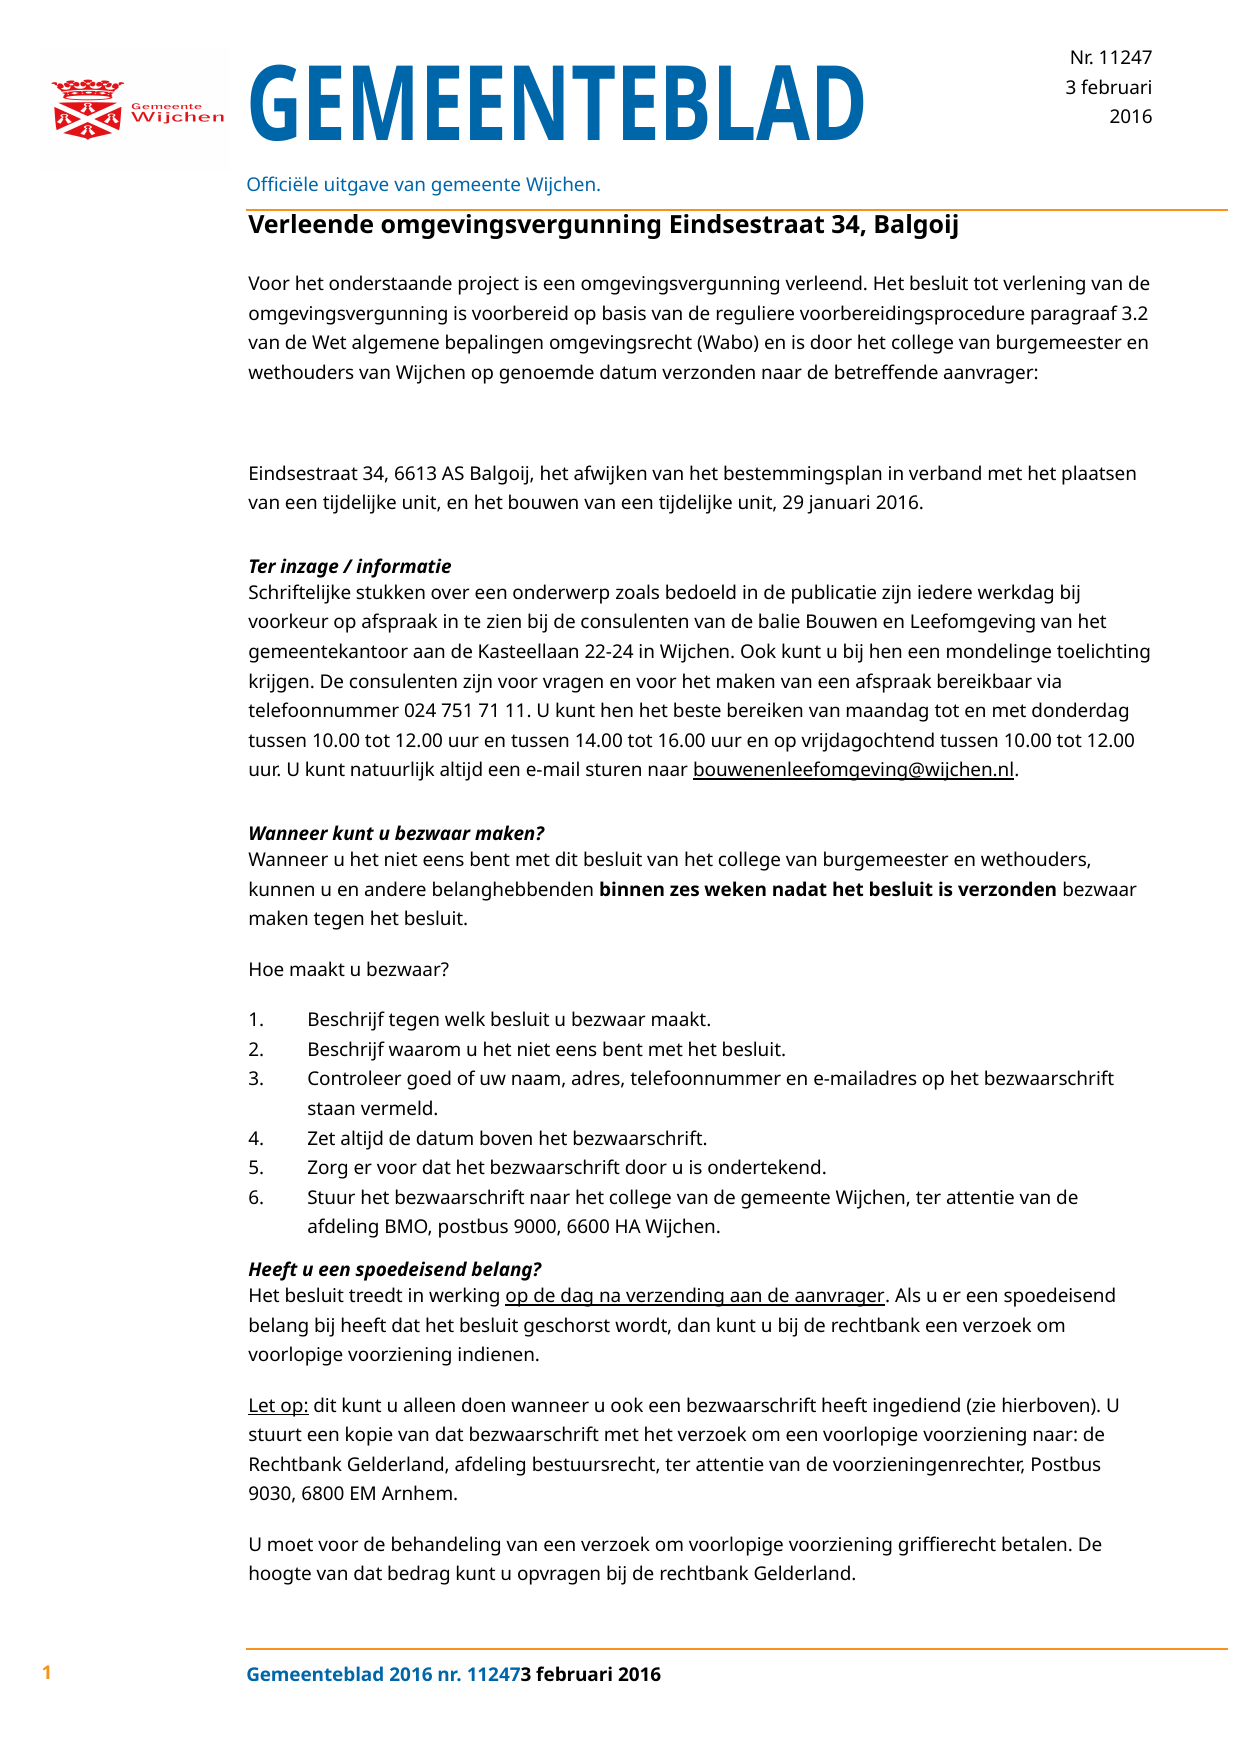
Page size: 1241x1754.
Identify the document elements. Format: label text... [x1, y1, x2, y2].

list Beschrijf waarom u het niet eens bent met het besluit. [248, 1036, 1152, 1062]
text Wanneer u het niet eens bent met dit besluit van het college van burgemeester en wethouders, kunnen u en andere belanghebbenden binnen zes weken nadat het besluit is verzonden bezwaar maken tegen het besluit. [248, 846, 1152, 931]
text Voor het onderstaande project is een omgevingsvergunning verleend. Het besluit tot verlening van de omgevingsvergunning is voorbereid op basis van de reguliere voorbereidingsprocedure paragraaf 3.2 van de Wet algemene bepalingen omgevingsrecht (Wabo) en is door het college van burgemeester en wethouders van Wijchen op genoemde datum verzonden naar de betreffende aanvrager: [248, 270, 1152, 385]
list Beschrijf tegen welk besluit u bezwaar maakt. [248, 1006, 1152, 1032]
text Heeft u een spoedeisend belang? [248, 1257, 1152, 1282]
text U moet voor de behandeling van een verzoek om voorlopige voorziening griffierecht betalen. De hoogte van dat bedrag kunt u opvragen bij de rechtbank Gelderland. [248, 1531, 1152, 1586]
list Zorg er voor dat het bezwaarschrift door u is ondertekend. [248, 1154, 1152, 1180]
text Verleende omgevingsvergunning Eindsestraat 34, Balgoij [248, 211, 1152, 241]
list Zet altijd de datum boven het bezwaarschrift. [248, 1125, 1152, 1150]
text Schriftelijke stukken over een onderwerp zoals bedoeld in de publicatie zijn iedere werkdag bij voorkeur op afspraak in te zien bij de consulenten van de balie Bouwen en Leefomgeving van het gemeentekantoor aan de Kasteellaan 22-24 in Wijchen. Ook kunt u bij hen een mondelinge toelichting krijgen. De consulenten zijn voor vragen en voor het maken van een afspraak bereikbaar via telefoonnummer 024 751 71 11. U kunt hen het beste bereiken van maandag tot en met donderdag tussen 10.00 tot 12.00 uur en tussen 14.00 tot 16.00 uur en op vrijdagochtend tussen 10.00 tot 12.00 uur. U kunt natuurlijk altijd een e-mail sturen naar bouwenenleefomgeving@wijchen.nl. [248, 579, 1152, 782]
text Eindsestraat 34, 6613 AS Balgoij, het afwijken van het bestemmingsplan in verband met het plaatsen van een tijdelijke unit, en het bouwen van een tijdelijke unit, 29 januari 2016. [248, 460, 1152, 515]
list Controleer goed of uw naam, adres, telefoonnummer en e-mailadres op het bezwaarschrift staan vermeld. [248, 1066, 1152, 1121]
text Wanneer kunt u bezwaar maken? [248, 821, 1152, 846]
text Let op: dit kunt u alleen doen wanneer u ook een bezwaarschrift heeft ingediend (zie hierboven). U stuurt een kopie van dat bezwaarschrift met het verzoek om een voorlopige voorziening naar: de Rechtbank Gelderland, afdeling bestuursrecht, ter attentie van de voorzieningenrechter, Postbus 9030, 6800 EM Arnhem. [248, 1392, 1152, 1506]
text Hoe maakt u bezwaar? [248, 956, 1152, 982]
list Stuur het bezwaarschrift naar het college van de gemeente Wijchen, ter attentie van de afdeling BMO, postbus 9000, 6600 HA Wijchen. [248, 1184, 1152, 1239]
text Ter inzage / informatie [248, 553, 1152, 579]
text Het besluit treedt in werking op de dag na verzending aan de aanvrager. Als u er een spoedeisend belang bij heeft dat het besluit geschorst wordt, dan kunt u bij de rechtbank een verzoek om voorlopige voorziening indienen. [248, 1282, 1152, 1367]
picture [41, 47, 231, 172]
